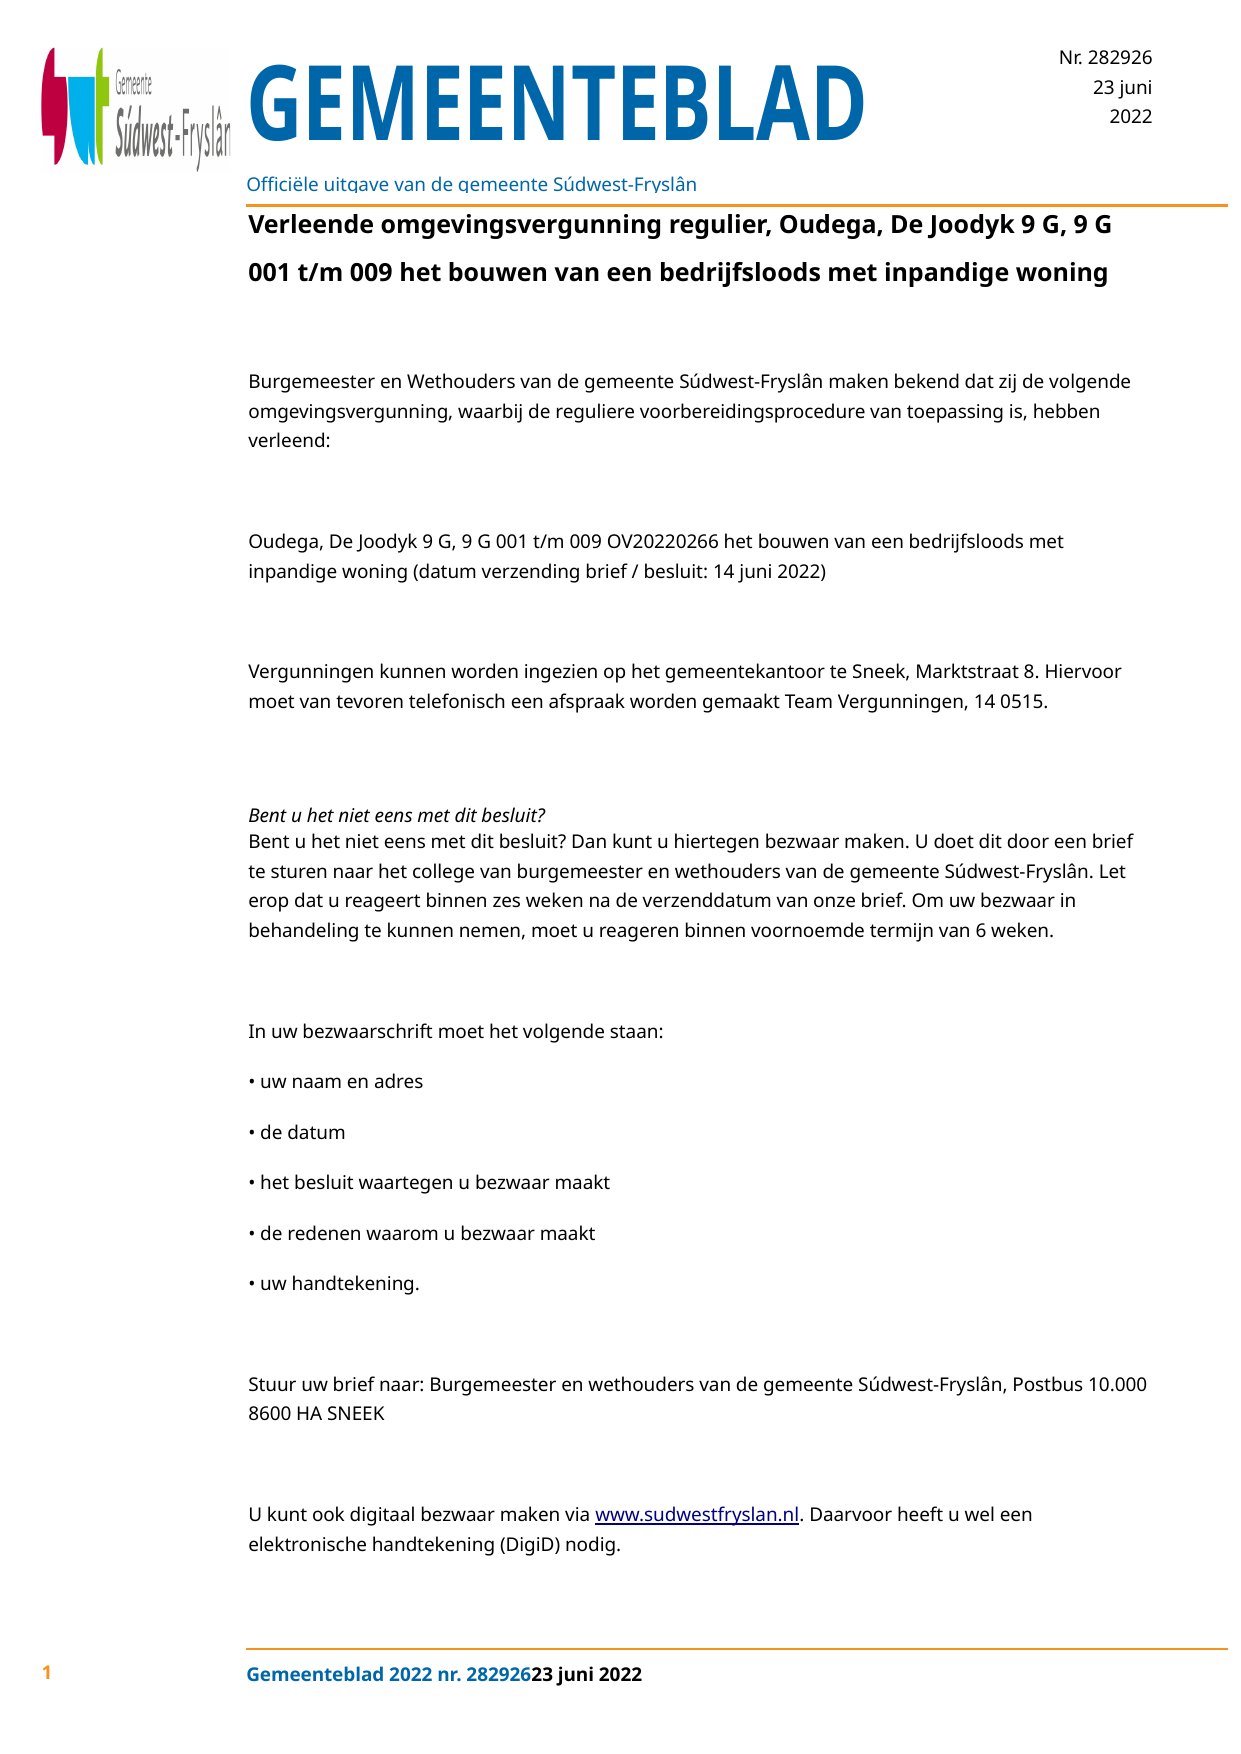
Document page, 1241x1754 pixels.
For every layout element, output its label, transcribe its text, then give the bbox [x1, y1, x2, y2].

text • het besluit waartegen u bezwaar maakt [248, 1169, 1152, 1195]
text Vergunningen kunnen worden ingezien op het gemeentekantoor te Sneek, Marktstraat 8. Hiervoor moet van tevoren telefonisch een afspraak worden gemaakt Team Vergunningen, 14 0515. [248, 659, 1152, 714]
text In uw bezwaarschrift moet het volgende staan: [248, 1018, 1152, 1044]
text • de redenen waarom u bezwaar maakt [248, 1220, 1152, 1245]
text Bent u het niet eens met dit besluit? Dan kunt u hiertegen bezwaar maken. U doet dit door een brief te sturen naar het college van burgemeester en wethouders van de gemeente Súdwest-Fryslân. Let erop dat u reageert binnen zes weken na de verzenddatum van onze brief. Om uw bezwaar in behandeling te kunnen nemen, moet u reageren binnen voornoemde termijn van 6 weken. [248, 828, 1152, 943]
text Oudega, De Joodyk 9 G, 9 G 001 t/m 009 OV20220266 het bouwen van een bedrijfsloods met inpandige woning (datum verzending brief / besluit: 14 juni 2022) [248, 528, 1152, 584]
text Burgemeester en Wethouders van de gemeente Súdwest-Fryslân maken bekend dat zij de volgende omgevingsvergunning, waarbij de reguliere voorbereidingsprocedure van toepassing is, hebben verleend: [248, 368, 1152, 453]
text Verleende omgevingsvergunning regulier, Oudega, De Joodyk 9 G, 9 G 001 t/m 009 het bouwen van een bedrijfsloods met inpandige woning [248, 207, 1152, 288]
text • uw handtekening. [248, 1270, 1152, 1296]
text • uw naam en adres [248, 1068, 1152, 1094]
text U kunt ook digitaal bezwaar maken via www.sudwestfryslan.nl. Daarvoor heeft u wel een elektronische handtekening (DigiD) nodig. [248, 1501, 1152, 1557]
picture [41, 47, 231, 172]
text Stuur uw brief naar: Burgemeester en wethouders van de gemeente Súdwest-Fryslân, Postbus 10.000 8600 HA SNEEK [248, 1371, 1152, 1426]
text • de datum [248, 1119, 1152, 1144]
text Bent u het niet eens met dit besluit? [248, 803, 1152, 828]
